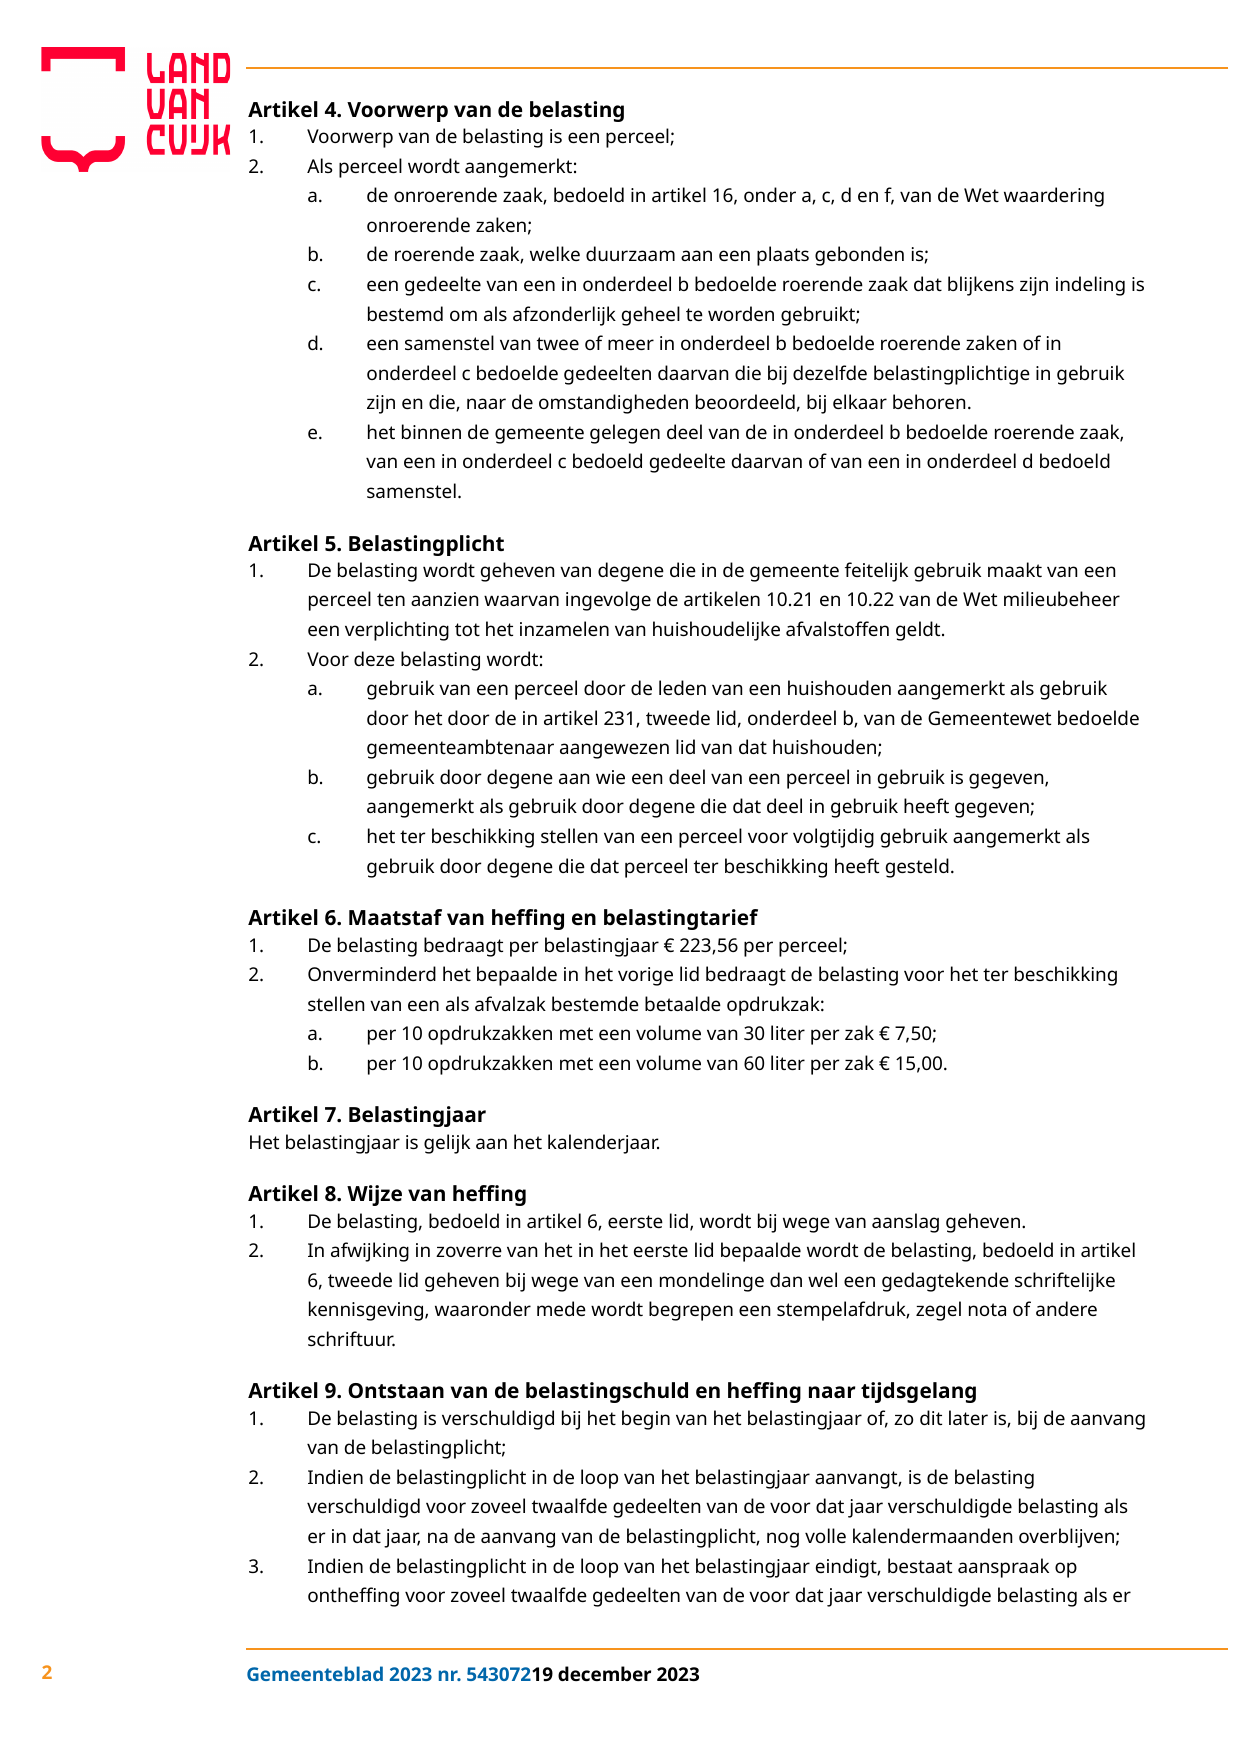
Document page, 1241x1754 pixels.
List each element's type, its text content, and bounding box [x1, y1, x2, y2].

list gebruik van een perceel door de leden van een huishouden aangemerkt als gebruik door het door de in artikel 231, tweede lid, onderdeel b, van de Gemeentewet bedoelde gemeenteambtenaar aangewezen lid van dat huishouden; [307, 675, 1152, 760]
text Artikel 9. Ontstaan van de belastingschuld en heffing naar tijdsgelang [248, 1377, 1152, 1405]
text Artikel 7. Belastingjaar [248, 1101, 1152, 1129]
list De belasting is verschuldigd bij het begin van het belastingjaar of, zo dit later is, bij de aanvang van de belastingplicht; [248, 1405, 1152, 1460]
list De belasting bedraagt per belastingjaar € 223,56 per perceel; [248, 932, 1152, 957]
list Als perceel wordt aangemerkt: [248, 153, 1152, 178]
list het ter beschikking stellen van een perceel voor volgtijdig gebruik aangemerkt als gebruik door degene die dat perceel ter beschikking heeft gesteld. [307, 823, 1152, 879]
list per 10 opdrukzakken met een volume van 60 liter per zak € 15,00. [307, 1050, 1152, 1076]
list de roerende zaak, welke duurzaam aan een plaats gebonden is; [307, 242, 1152, 267]
list De belasting, bedoeld in artikel 6, eerste lid, wordt bij wege van aanslag geheven. [248, 1208, 1152, 1233]
text Artikel 5. Belastingplicht [248, 529, 1152, 557]
list het binnen de gemeente gelegen deel van de in onderdeel b bedoelde roerende zaak, van een in onderdeel c bedoeld gedeelte daarvan of van een in onderdeel d bedoeld samenstel. [307, 419, 1152, 504]
list In afwijking in zoverre van het in het eerste lid bepaalde wordt de belasting, bedoeld in artikel 6, tweede lid geheven bij wege van een mondelinge dan wel een gedagtekende schriftelijke kennisgeving, waaronder mede wordt begrepen een stempelafdruk, zegel nota of andere schriftuur. [248, 1237, 1152, 1352]
list Voorwerp van de belasting is een perceel; [248, 123, 1152, 149]
text Artikel 4. Voorwerp van de belasting [248, 95, 1152, 123]
list Voor deze belasting wordt: [248, 646, 1152, 672]
list per 10 opdrukzakken met een volume van 30 liter per zak € 7,50; [307, 1021, 1152, 1046]
text Het belastingjaar is gelijk aan het kalenderjaar. [248, 1129, 1152, 1155]
list een gedeelte van een in onderdeel b bedoelde roerende zaak dat blijkens zijn indeling is bestemd om als afzonderlijk geheel te worden gebruikt; [307, 271, 1152, 326]
list Indien de belastingplicht in de loop van het belastingjaar eindigt, bestaat aanspraak op ontheffing voor zoveel twaalfde gedeelten van de voor dat jaar verschuldigde belasting als er [248, 1553, 1152, 1608]
list de onroerende zaak, bedoeld in artikel 16, onder a, c, d en f, van de Wet waardering onroerende zaken; [307, 182, 1152, 238]
text Artikel 6. Maatstaf van heffing en belastingtarief [248, 903, 1152, 932]
list gebruik door degene aan wie een deel van een perceel in gebruik is gegeven, aangemerkt als gebruik door degene die dat deel in gebruik heeft gegeven; [307, 764, 1152, 819]
list De belasting wordt geheven van degene die in de gemeente feitelijk gebruik maakt van een perceel ten aanzien waarvan ingevolge de artikelen 10.21 en 10.22 van de Wet milieubeheer een verplichting tot het inzamelen van huishoudelijke afvalstoffen geldt. [248, 557, 1152, 642]
list een samenstel van twee of meer in onderdeel b bedoelde roerende zaken of in onderdeel c bedoelde gedeelten daarvan die bij dezelfde belastingplichtige in gebruik zijn en die, naar de omstandigheden beoordeeld, bij elkaar behoren. [307, 330, 1152, 415]
text Artikel 8. Wijze van heffing [248, 1179, 1152, 1208]
list Indien de belastingplicht in de loop van het belastingjaar aanvangt, is de belasting verschuldigd voor zoveel twaalfde gedeelten van de voor dat jaar verschuldigde belasting als er in dat jaar, na de aanvang van de belastingplicht, nog volle kalendermaanden overblijven; [248, 1464, 1152, 1549]
picture [41, 47, 231, 172]
list Onverminderd het bepaalde in het vorige lid bedraagt de belasting voor het ter beschikking stellen van een als afvalzak bestemde betaalde opdrukzak: [248, 961, 1152, 1017]
